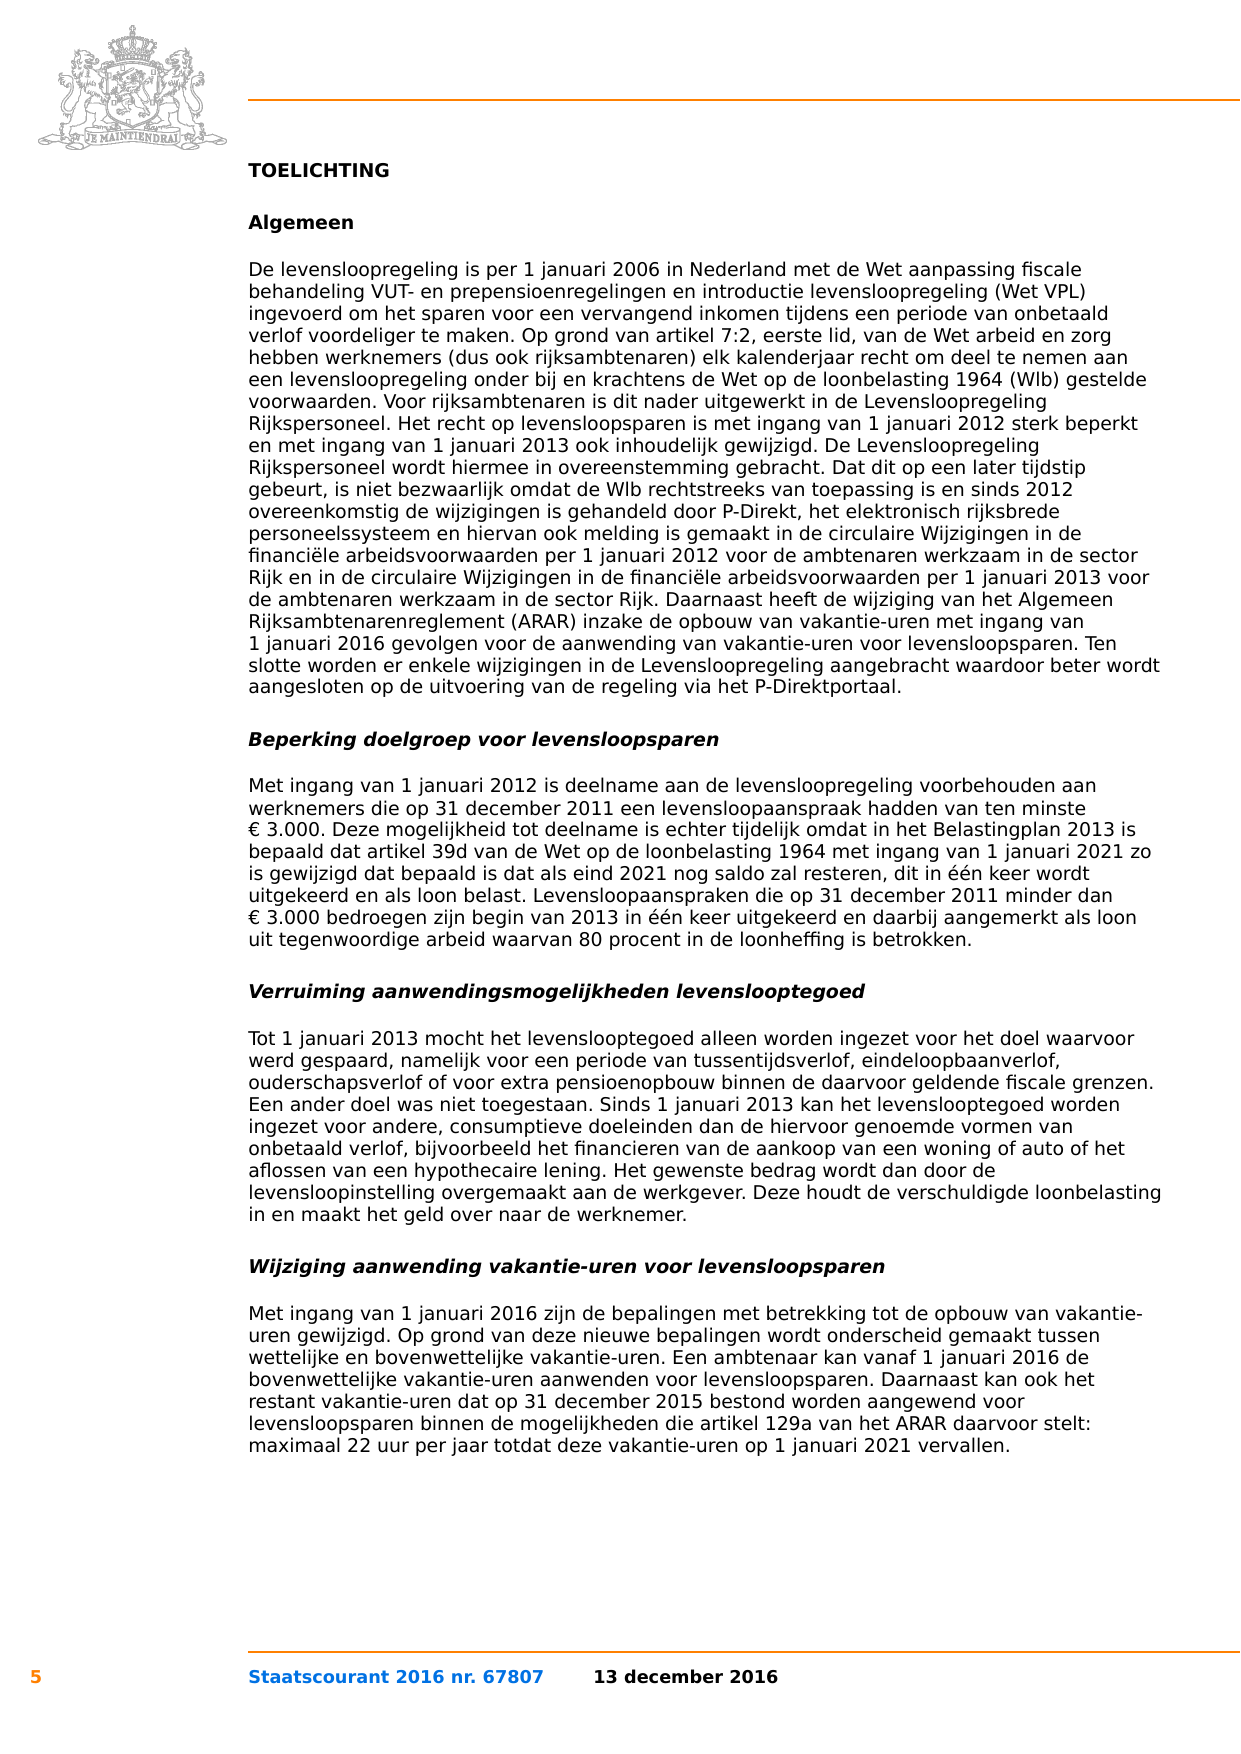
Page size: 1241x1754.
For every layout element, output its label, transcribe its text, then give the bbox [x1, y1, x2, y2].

subtitle Wijziging aanwending vakantie-uren voor levensloopsparen [248, 1256, 1163, 1278]
text Met ingang van 1 januari 2016 zijn de bepalingen met betrekking tot de opbouw van vakantie-uren gewijzigd. Op grond van deze nieuwe bepalingen wordt onderscheid gemaakt tussen wettelijke en bovenwettelijke vakantie-uren. Een ambtenaar kan vanaf 1 januari 2016 de bovenwettelijke vakantie-uren aanwenden voor levensloopsparen. Daarnaast kan ook het restant vakantie-uren dat op 31 december 2015 bestond worden aangewend voor levensloopsparen binnen de mogelijkheden die artikel 129a van het ARAR daarvoor stelt: maximaal 22 uur per jaar totdat deze vakantie-uren op 1 januari 2021 vervallen. [248, 1303, 1163, 1457]
subtitle Verruiming aanwendingsmogelijkheden levenslooptegoed [248, 981, 1163, 1003]
subtitle Beperking doelgroep voor levensloopsparen [248, 728, 1163, 750]
picture [38, 25, 227, 150]
subtitle TOELICHTING [248, 160, 1163, 182]
text Tot 1 januari 2013 mocht het levenslooptegoed alleen worden ingezet voor het doel waarvoor werd gespaard, namelijk voor een periode van tussentijdsverlof, eindeloopbaanverlof, ouderschapsverlof of voor extra pensioenopbouw binnen de daarvoor geldende fiscale grenzen. Een ander doel was niet toegestaan. Sinds 1 januari 2013 kan het levenslooptegoed worden ingezet voor andere, consumptieve doeleinden dan de hiervoor genoemde vormen van onbetaald verlof, bijvoorbeeld het financieren van de aankoop van een woning of auto of het aflossen van een hypothecaire lening. Het gewenste bedrag wordt dan door de levensloopinstelling overgemaakt aan de werkgever. Deze houdt de verschuldigde loonbelasting in en maakt het geld over naar de werknemer. [248, 1028, 1163, 1226]
text Met ingang van 1 januari 2012 is deelname aan de levensloopregeling voorbehouden aan werknemers die op 31 december 2011 een levensloopaanspraak hadden van ten minste € 3.000. Deze mogelijkheid tot deelname is echter tijdelijk omdat in het Belastingplan 2013 is bepaald dat artikel 39d van de Wet op de loonbelasting 1964 met ingang van 1 januari 2021 zo is gewijzigd dat bepaald is dat als eind 2021 nog saldo zal resteren, dit in één keer wordt uitgekeerd en als loon belast. Levensloopaanspraken die op 31 december 2011 minder dan € 3.000 bedroegen zijn begin van 2013 in één keer uitgekeerd en daarbij aangemerkt als loon uit tegenwoordige arbeid waarvan 80 procent in de loonheffing is betrokken. [248, 775, 1163, 951]
text De levensloopregeling is per 1 januari 2006 in Nederland met de Wet aanpassing fiscale behandeling VUT- en prepensioenregelingen en introductie levensloopregeling (Wet VPL) ingevoerd om het sparen voor een vervangend inkomen tijdens een periode van onbetaald verlof voordeliger te maken. Op grond van artikel 7:2, eerste lid, van de Wet arbeid en zorg hebben werknemers (dus ook rijksambtenaren) elk kalenderjaar recht om deel te nemen aan een levensloopregeling onder bij en krachtens de Wet op de loonbelasting 1964 (Wlb) gestelde voorwaarden. Voor rijksambtenaren is dit nader uitgewerkt in de Levensloopregeling Rijkspersoneel. Het recht op levensloopsparen is met ingang van 1 januari 2012 sterk beperkt en met ingang van 1 januari 2013 ook inhoudelijk gewijzigd. De Levensloopregeling Rijkspersoneel wordt hiermee in overeenstemming gebracht. Dat dit op een later tijdstip gebeurt, is niet bezwaarlijk omdat de Wlb rechtstreeks van toepassing is en sinds 2012 overeenkomstig de wijzigingen is gehandeld door P-Direkt, het elektronisch rijksbrede personeelssysteem en hiervan ook melding is gemaakt in de circulaire Wijzigingen in de financiële arbeidsvoorwaarden per 1 januari 2012 voor de ambtenaren werkzaam in de sector Rijk en in de circulaire Wijzigingen in de financiële arbeidsvoorwaarden per 1 januari 2013 voor de ambtenaren werkzaam in de sector Rijk. Daarnaast heeft de wijziging van het Algemeen Rijksambtenarenreglement (ARAR) inzake de opbouw van vakantie-uren met ingang van 1 januari 2016 gevolgen voor de aanwending van vakantie-uren voor levensloopsparen. Ten slotte worden er enkele wijzigingen in de Levensloopregeling aangebracht waardoor beter wordt aangesloten op de uitvoering van de regeling via het P-Direktportaal. [248, 259, 1163, 698]
subtitle Algemeen [248, 212, 1163, 234]
